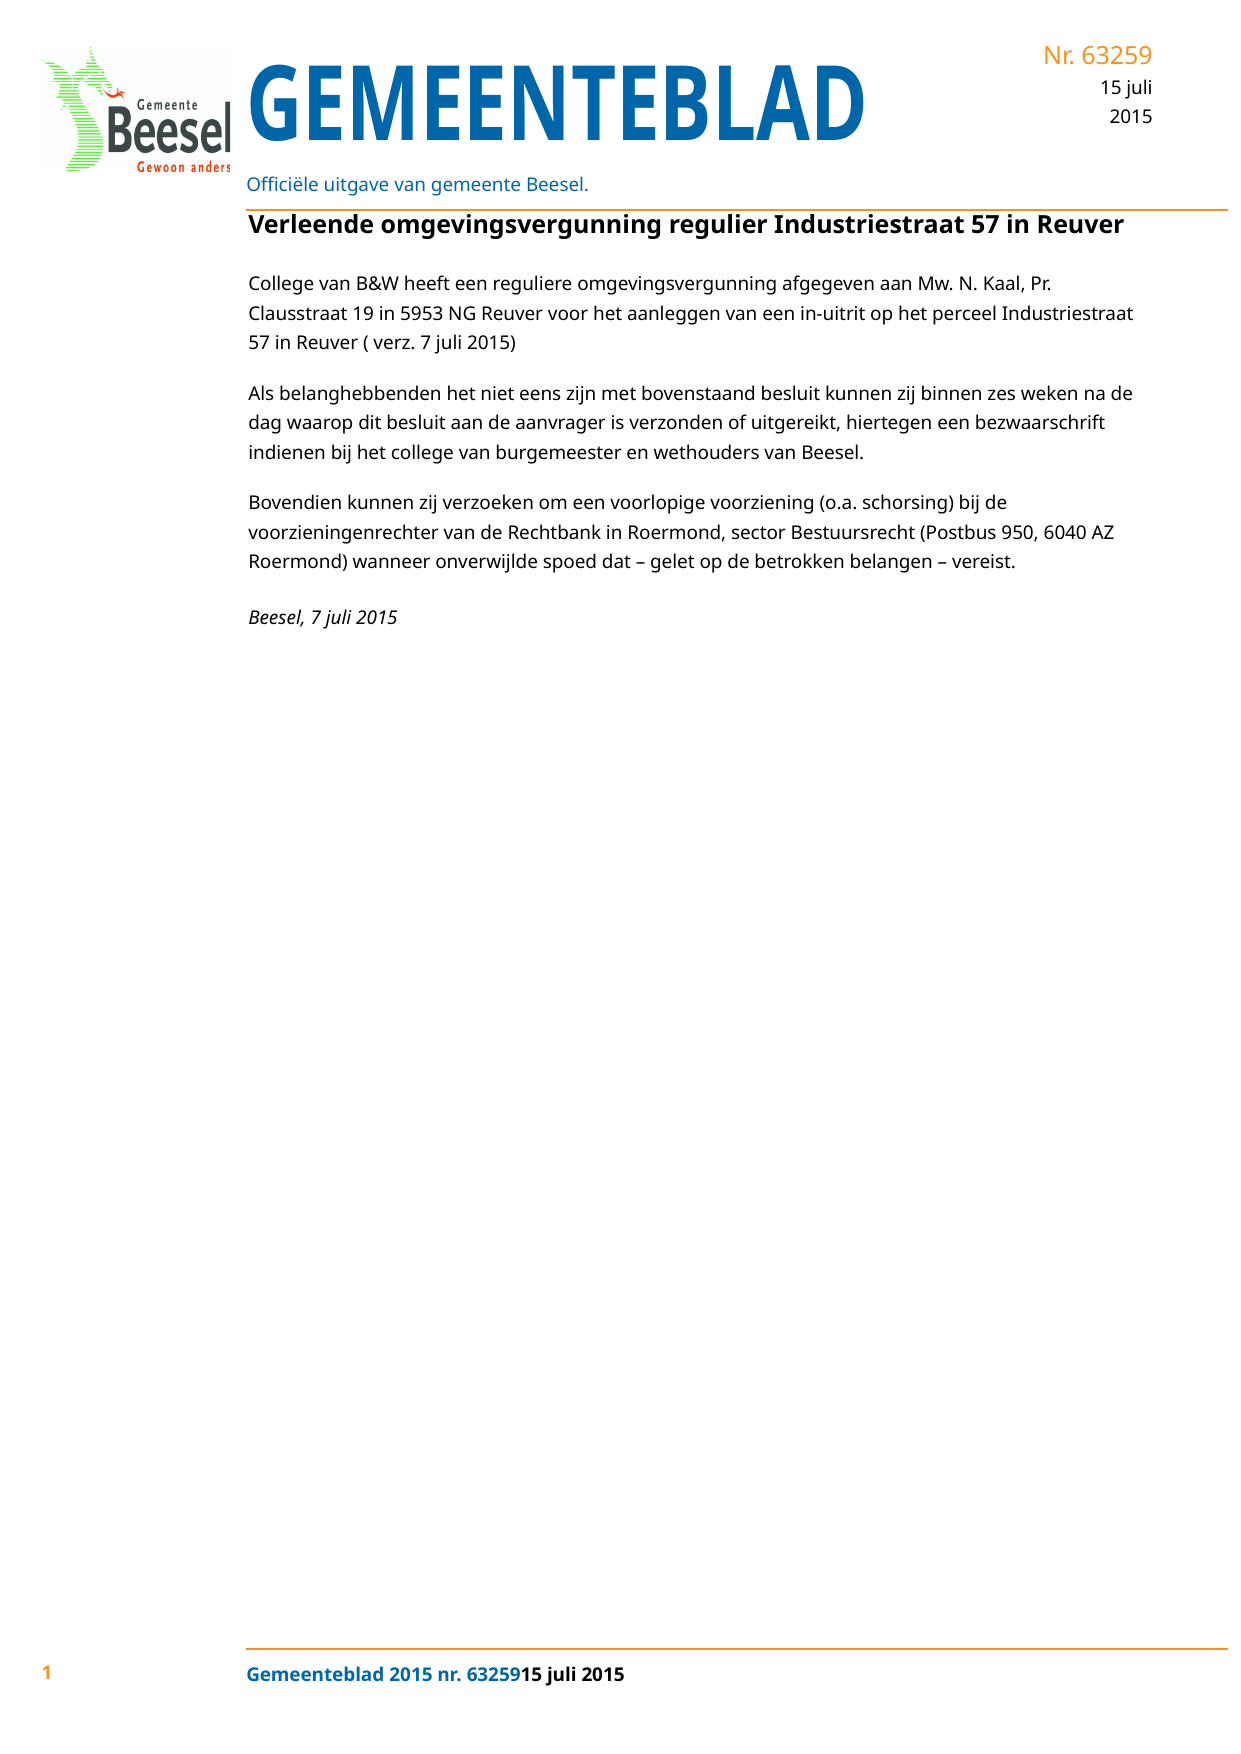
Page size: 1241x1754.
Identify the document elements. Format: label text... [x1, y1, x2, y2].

text Beesel, 7 juli 2015 [248, 604, 1152, 630]
text College van B&W heeft een reguliere omgevingsvergunning afgegeven aan Mw. N. Kaal, Pr. Clausstraat 19 in 5953 NG Reuver voor het aanleggen van een in-uitrit op het perceel Industriestraat 57 in Reuver ( verz. 7 juli 2015) [248, 270, 1152, 355]
text Als belanghebbenden het niet eens zijn met bovenstaand besluit kunnen zij binnen zes weken na de dag waarop dit besluit aan de aanvrager is verzonden of uitgereikt, hiertegen een bezwaarschrift indienen bij het college van burgemeester en wethouders van Beesel. [248, 380, 1152, 465]
text Verleende omgevingsvergunning regulier Industriestraat 57 in Reuver [248, 211, 1152, 241]
text Bovendien kunnen zij verzoeken om een voorlopige voorziening (o.a. schorsing) bij de voorzieningenrechter van de Rechtbank in Roermond, sector Bestuursrecht (Postbus 950, 6040 AZ Roermond) wanneer onverwijlde spoed dat – gelet op de betrokken belangen – vereist. [248, 489, 1152, 574]
picture [41, 47, 231, 172]
